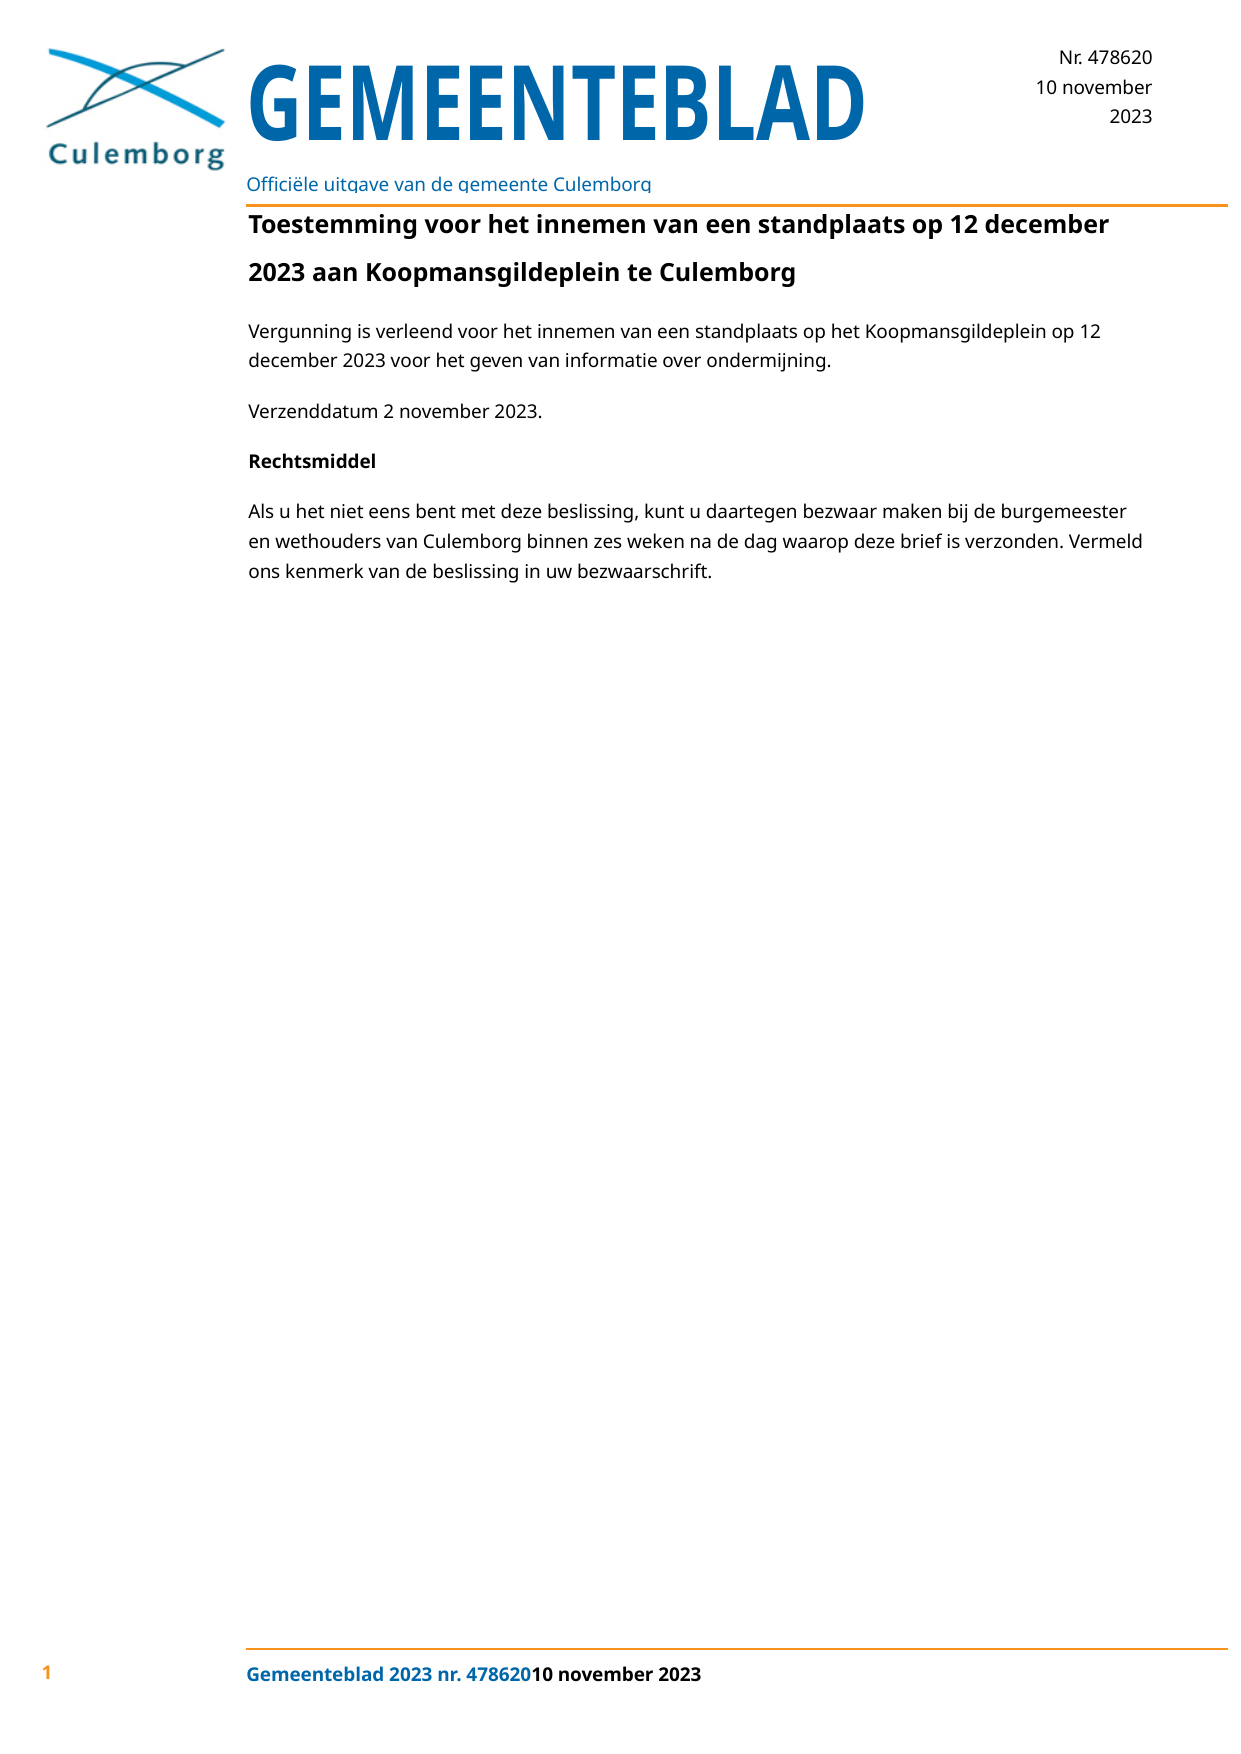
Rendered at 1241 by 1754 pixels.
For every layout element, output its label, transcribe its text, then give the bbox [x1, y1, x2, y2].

text Verzenddatum 2 november 2023. [248, 398, 1152, 424]
text Als u het niet eens bent met deze beslissing, kunt u daartegen bezwaar maken bij de burgemeester en wethouders van Culemborg binnen zes weken na de dag waarop deze brief is verzonden. Vermeld ons kenmerk van de beslissing in uw bezwaarschrift. [248, 499, 1152, 584]
text Vergunning is verleend voor het innemen van een standplaats op het Koopmansgildeplein op 12 december 2023 voor het geven van informatie over ondermijning. [248, 318, 1152, 373]
text Rechtsmiddel [248, 448, 1152, 474]
picture [41, 47, 231, 172]
text Toestemming voor het innemen van een standplaats op 12 december 2023 aan Koopmansgildeplein te Culemborg [248, 207, 1152, 288]
